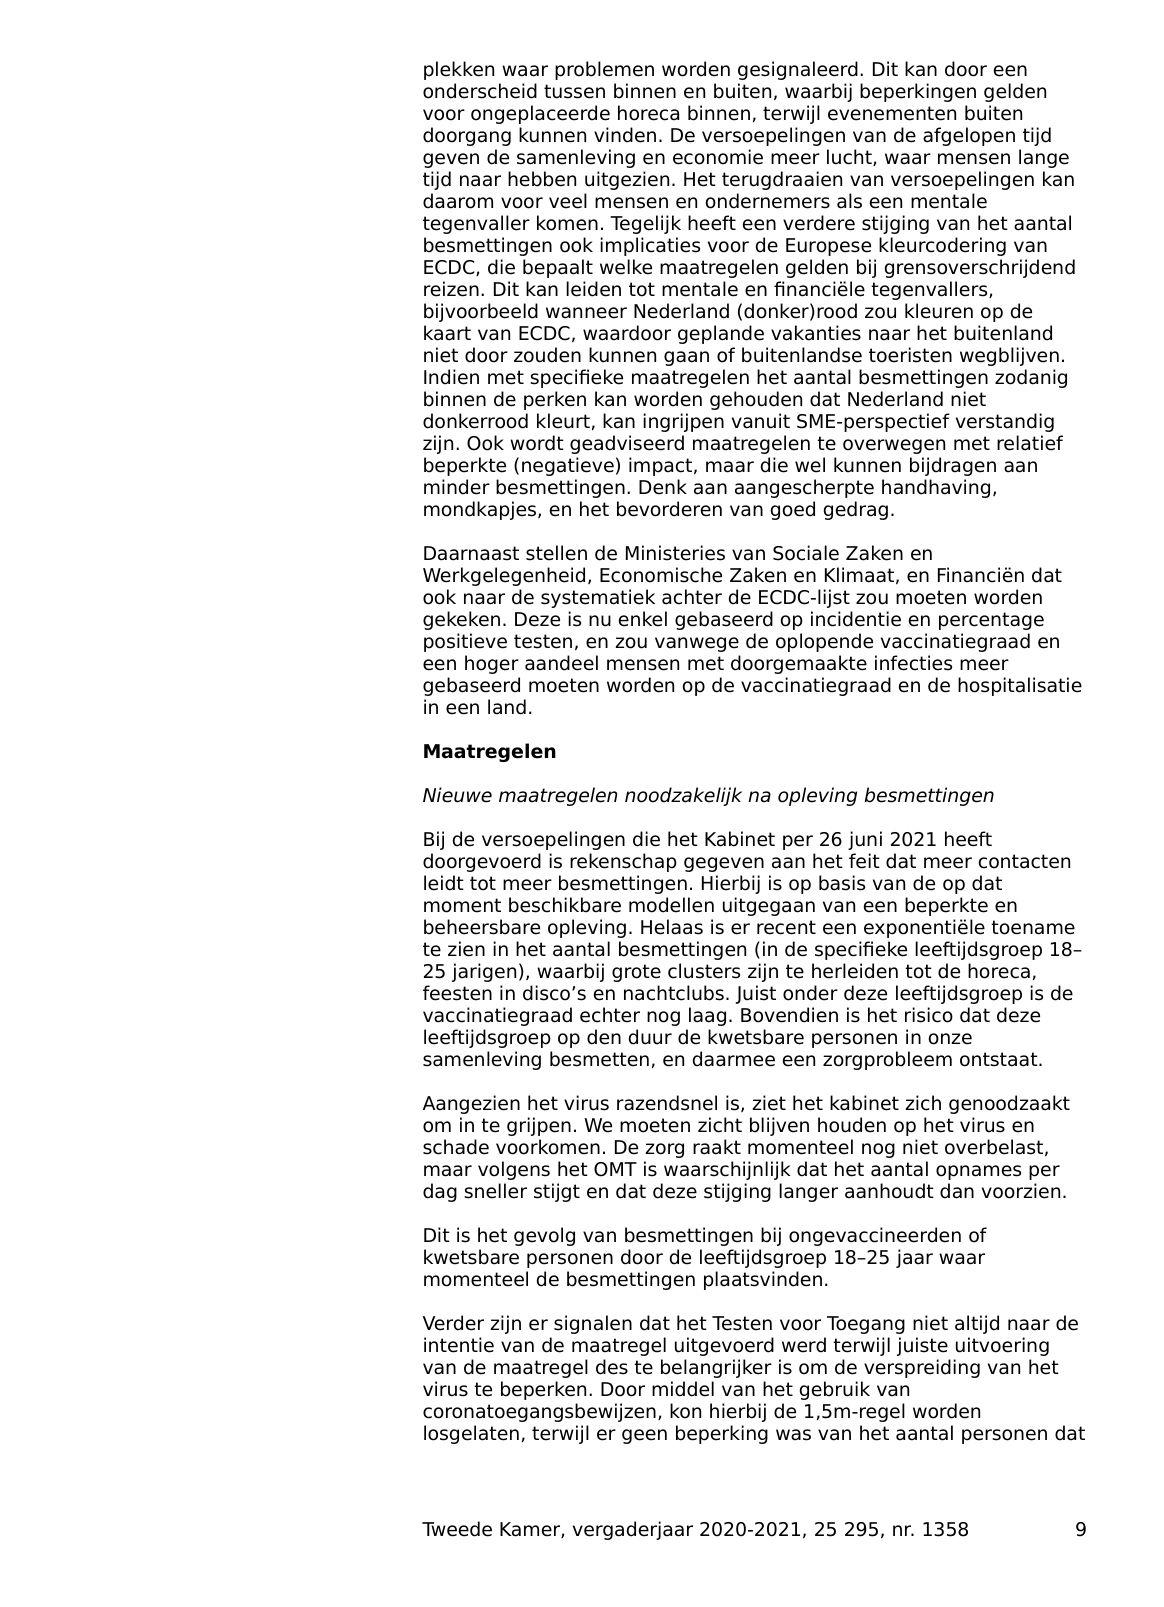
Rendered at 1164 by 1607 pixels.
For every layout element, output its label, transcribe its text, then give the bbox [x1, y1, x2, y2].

text plekken waar problemen worden gesignaleerd. Dit kan door een onderscheid tussen binnen en buiten, waarbij beperkingen gelden voor ongeplaceerde horeca binnen, terwijl evenementen buiten doorgang kunnen vinden. De versoepelingen van de afgelopen tijd geven de samenleving en economie meer lucht, waar mensen lange tijd naar hebben uitgezien. Het terugdraaien van versoepelingen kan daarom voor veel mensen en ondernemers als een mentale tegenvaller komen. Tegelijk heeft een verdere stijging van het aantal besmettingen ook implicaties voor de Europese kleurcodering van ECDC, die bepaalt welke maatregelen gelden bij grensoverschrijdend reizen. Dit kan leiden tot mentale en financiële tegenvallers, bijvoorbeeld wanneer Nederland (donker)rood zou kleuren op de kaart van ECDC, waardoor geplande vakanties naar het buitenland niet door zouden kunnen gaan of buitenlandse toeristen wegblijven. Indien met specifieke maatregelen het aantal besmettingen zodanig binnen de perken kan worden gehouden dat Nederland niet donkerrood kleurt, kan ingrijpen vanuit SME-perspectief verstandig zijn. Ook wordt geadviseerd maatregelen te overwegen met relatief beperkte (negatieve) impact, maar die wel kunnen bijdragen aan minder besmettingen. Denk aan aangescherpte handhaving, mondkapjes, en het bevorderen van goed gedrag. [422, 59, 1087, 521]
subtitle Nieuwe maatregelen noodzakelijk na opleving besmettingen [422, 785, 1087, 807]
subtitle Maatregelen [422, 741, 1087, 763]
text Dit is het gevolg van besmettingen bij ongevaccineerden of kwetsbare personen door de leeftijdsgroep 18–25 jaar waar momenteel de besmettingen plaatsvinden. [422, 1225, 1087, 1291]
text Daarnaast stellen de Ministeries van Sociale Zaken en Werkgelegenheid, Economische Zaken en Klimaat, en Financiën dat ook naar de systematiek achter de ECDC-lijst zou moeten worden gekeken. Deze is nu enkel gebaseerd op incidentie en percentage positieve testen, en zou vanwege de oplopende vaccinatiegraad en een hoger aandeel mensen met doorgemaakte infecties meer gebaseerd moeten worden op de vaccinatiegraad en de hospitalisatie in een land. [422, 543, 1087, 719]
text Aangezien het virus razendsnel is, ziet het kabinet zich genoodzaakt om in te grijpen. We moeten zicht blijven houden op het virus en schade voorkomen. De zorg raakt momenteel nog niet overbelast, maar volgens het OMT is waarschijnlijk dat het aantal opnames per dag sneller stijgt en dat deze stijging langer aanhoudt dan voorzien. [422, 1093, 1087, 1203]
text Verder zijn er signalen dat het Testen voor Toegang niet altijd naar de intentie van de maatregel uitgevoerd werd terwijl juiste uitvoering van de maatregel des te belangrijker is om de verspreiding van het virus te beperken. Door middel van het gebruik van coronatoegangsbewijzen, kon hierbij de 1,5m-regel worden losgelaten, terwijl er geen beperking was van het aantal personen dat [422, 1313, 1087, 1445]
text Bij de versoepelingen die het Kabinet per 26 juni 2021 heeft doorgevoerd is rekenschap gegeven aan het feit dat meer contacten leidt tot meer besmettingen. Hierbij is op basis van de op dat moment beschikbare modellen uitgegaan van een beperkte en beheersbare opleving. Helaas is er recent een exponentiële toename te zien in het aantal besmettingen (in de specifieke leeftijdsgroep 18–25 jarigen), waarbij grote clusters zijn te herleiden tot de horeca, feesten in disco’s en nachtclubs. Juist onder deze leeftijdsgroep is de vaccinatiegraad echter nog laag. Bovendien is het risico dat deze leeftijdsgroep op den duur de kwetsbare personen in onze samenleving besmetten, en daarmee een zorgprobleem ontstaat. [422, 829, 1087, 1071]
